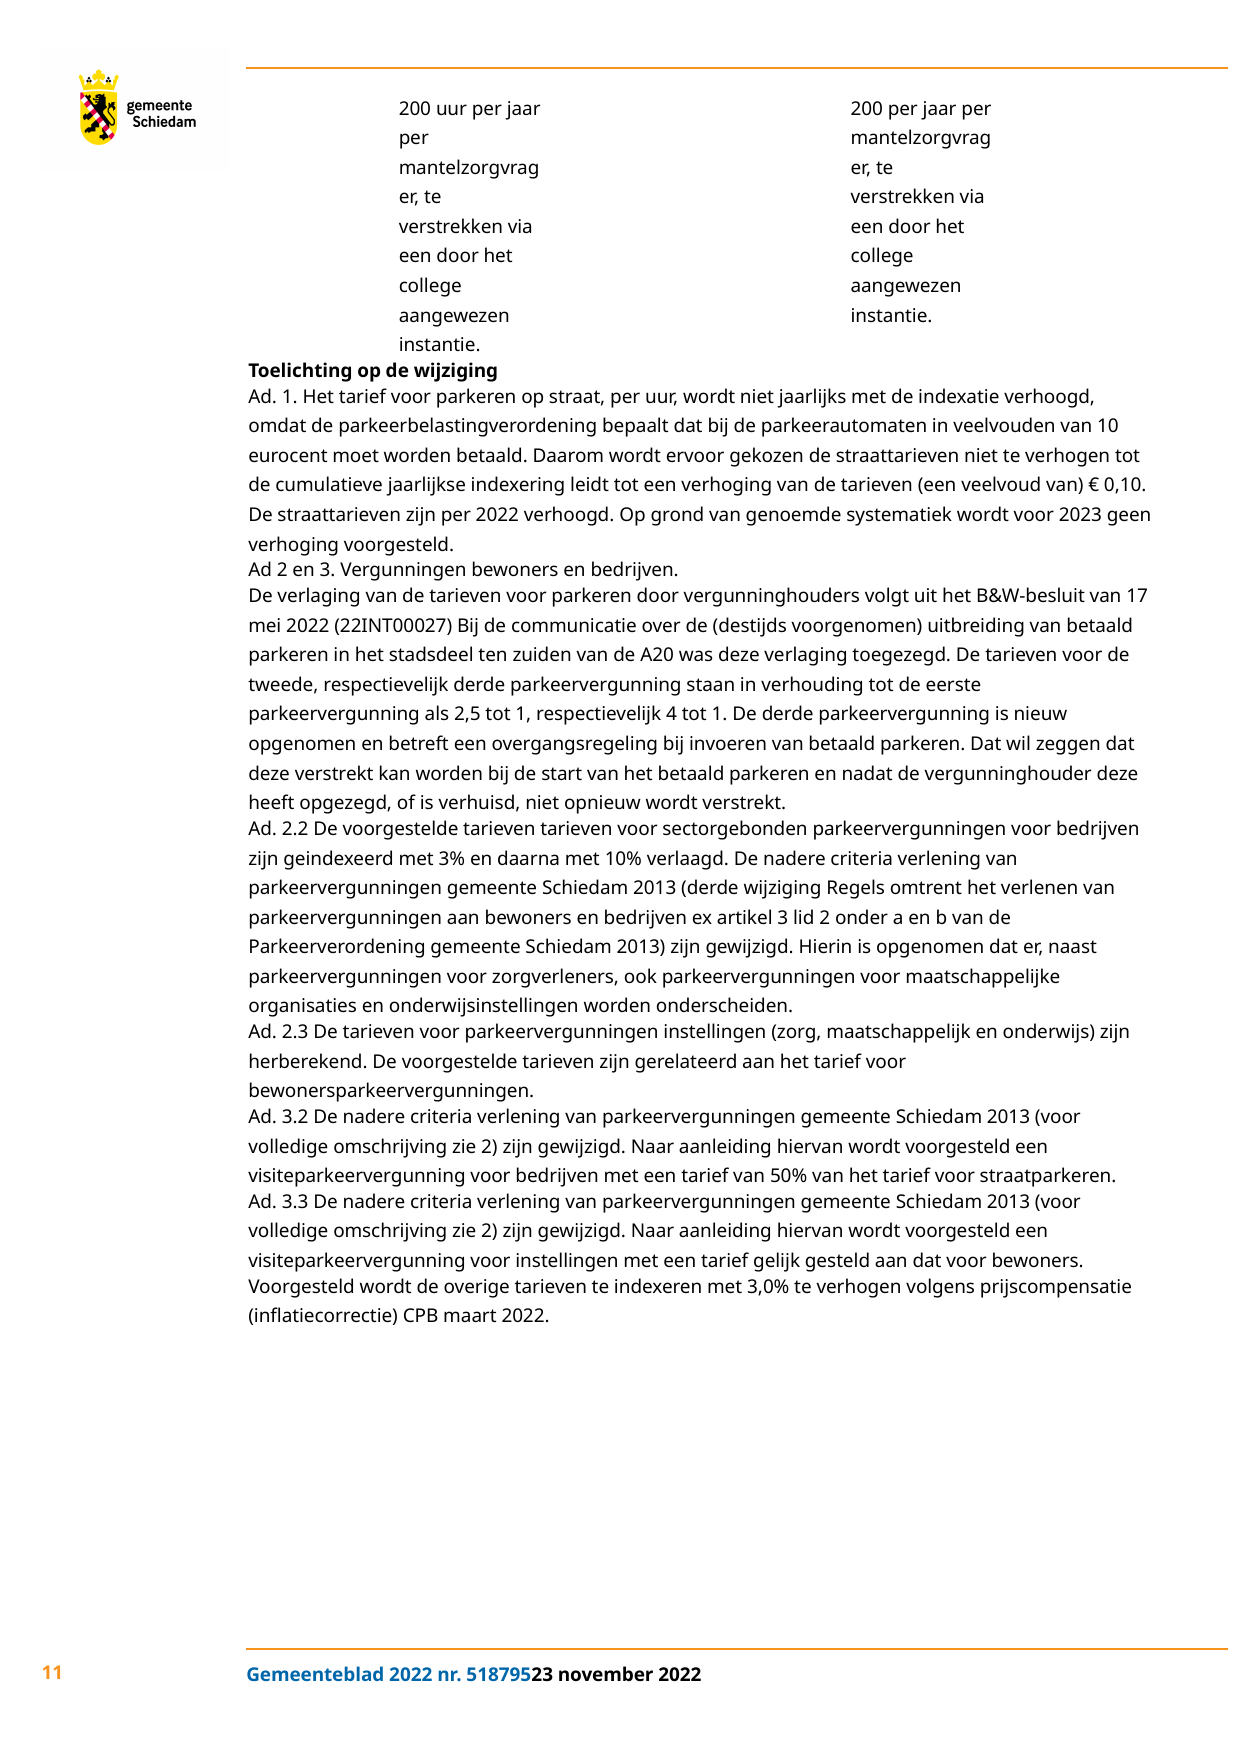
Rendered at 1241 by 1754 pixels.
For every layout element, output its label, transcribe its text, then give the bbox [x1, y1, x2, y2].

table_cell Ad. 2.2 De voorgestelde tarieven tarieven voor sectorgebonden parkeervergunningen voor bedrijven zijn geindexeerd met 3% en daarna met 10% verlaagd. De nadere criteria verlening van parkeervergunningen gemeente Schiedam 2013 (derde wijziging Regels omtrent het verlenen van parkeervergunningen aan bewoners en bedrijven ex artikel 3 lid 2 onder a en b van de Parkeerverordening gemeente Schiedam 2013) zijn gewijzigd. Hierin is opgenomen dat er, naast parkeervergunningen voor zorgverleners, ook parkeervergunningen voor maatschappelijke organisaties en onderwijsinstellingen worden onderscheiden. [248, 815, 1152, 1018]
table_cell [1001, 95, 1152, 357]
table_cell Ad. 3.2 De nadere criteria verlening van parkeervergunningen gemeente Schiedam 2013 (voor volledige omschrijving zie 2) zijn gewijzigd. Naar aanleiding hiervan wordt voorgesteld een visiteparkeervergunning voor bedrijven met een tarief van 50% van het tarief voor straatparkeren. [248, 1103, 1152, 1188]
picture [41, 47, 231, 172]
table_cell Ad. 2.3 De tarieven voor parkeervergunningen instellingen (zorg, maatschappelijk en onderwijs) zijn herberekend. De voorgestelde tarieven zijn gerelateerd aan het tarief voor bewonersparkeervergunningen. [248, 1018, 1152, 1103]
table_cell [700, 95, 850, 357]
table_cell Ad 2 en 3. Vergunningen bewoners en bedrijven. [248, 557, 1152, 582]
table_cell 200 uur per jaar per mantelzorgvrager, te verstrekken via een door het college aangewezen instantie. [399, 95, 549, 357]
table_cell Voorgesteld wordt de overige tarieven te indexeren met 3,0% te verhogen volgens prijscompensatie (inflatiecorrectie) CPB maart 2022. [248, 1273, 1152, 1328]
table_cell Ad. 3.3 De nadere criteria verlening van parkeervergunningen gemeente Schiedam 2013 (voor volledige omschrijving zie 2) zijn gewijzigd. Naar aanleiding hiervan wordt voorgesteld een visiteparkeervergunning voor instellingen met een tarief gelijk gesteld aan dat voor bewoners. [248, 1188, 1152, 1273]
table_cell 200 per jaar per mantelzorgvrager, te verstrekken via een door het college aangewezen instantie. [850, 95, 1001, 357]
table_cell De verlaging van de tarieven voor parkeren door vergunninghouders volgt uit het B&W-besluit van 17 mei 2022 (22INT00027) Bij de communicatie over de (destijds voorgenomen) uitbreiding van betaald parkeren in het stadsdeel ten zuiden van de A20 was deze verlaging toegezegd. De tarieven voor de tweede, respectievelijk derde parkeervergunning staan in verhouding tot de eerste parkeervergunning als 2,5 tot 1, respectievelijk 4 tot 1. De derde parkeervergunning is nieuw opgenomen en betreft een overgangsregeling bij invoeren van betaald parkeren. Dat wil zeggen dat deze verstrekt kan worden bij de start van het betaald parkeren en nadat de vergunninghouder deze heeft opgezegd, of is verhuisd, niet opnieuw wordt verstrekt. [248, 582, 1152, 815]
table_cell Toelichting op de wijziging [248, 357, 549, 383]
table_cell [248, 95, 398, 357]
table_cell [549, 95, 700, 357]
table_cell [1001, 357, 1152, 383]
table_cell Ad. 1. Het tarief voor parkeren op straat, per uur, wordt niet jaarlijks met de indexatie verhoogd, omdat de parkeerbelastingverordening bepaalt dat bij de parkeerautomaten in veelvouden van 10 eurocent moet worden betaald. Daarom wordt ervoor gekozen de straattarieven niet te verhogen tot de cumulatieve jaarlijkse indexering leidt tot een verhoging van de tarieven (een veelvoud van) € 0,10. De straattarieven zijn per 2022 verhoogd. Op grond van genoemde systematiek wordt voor 2023 geen verhoging voorgesteld. [248, 383, 1152, 557]
table_cell [549, 357, 1001, 383]
